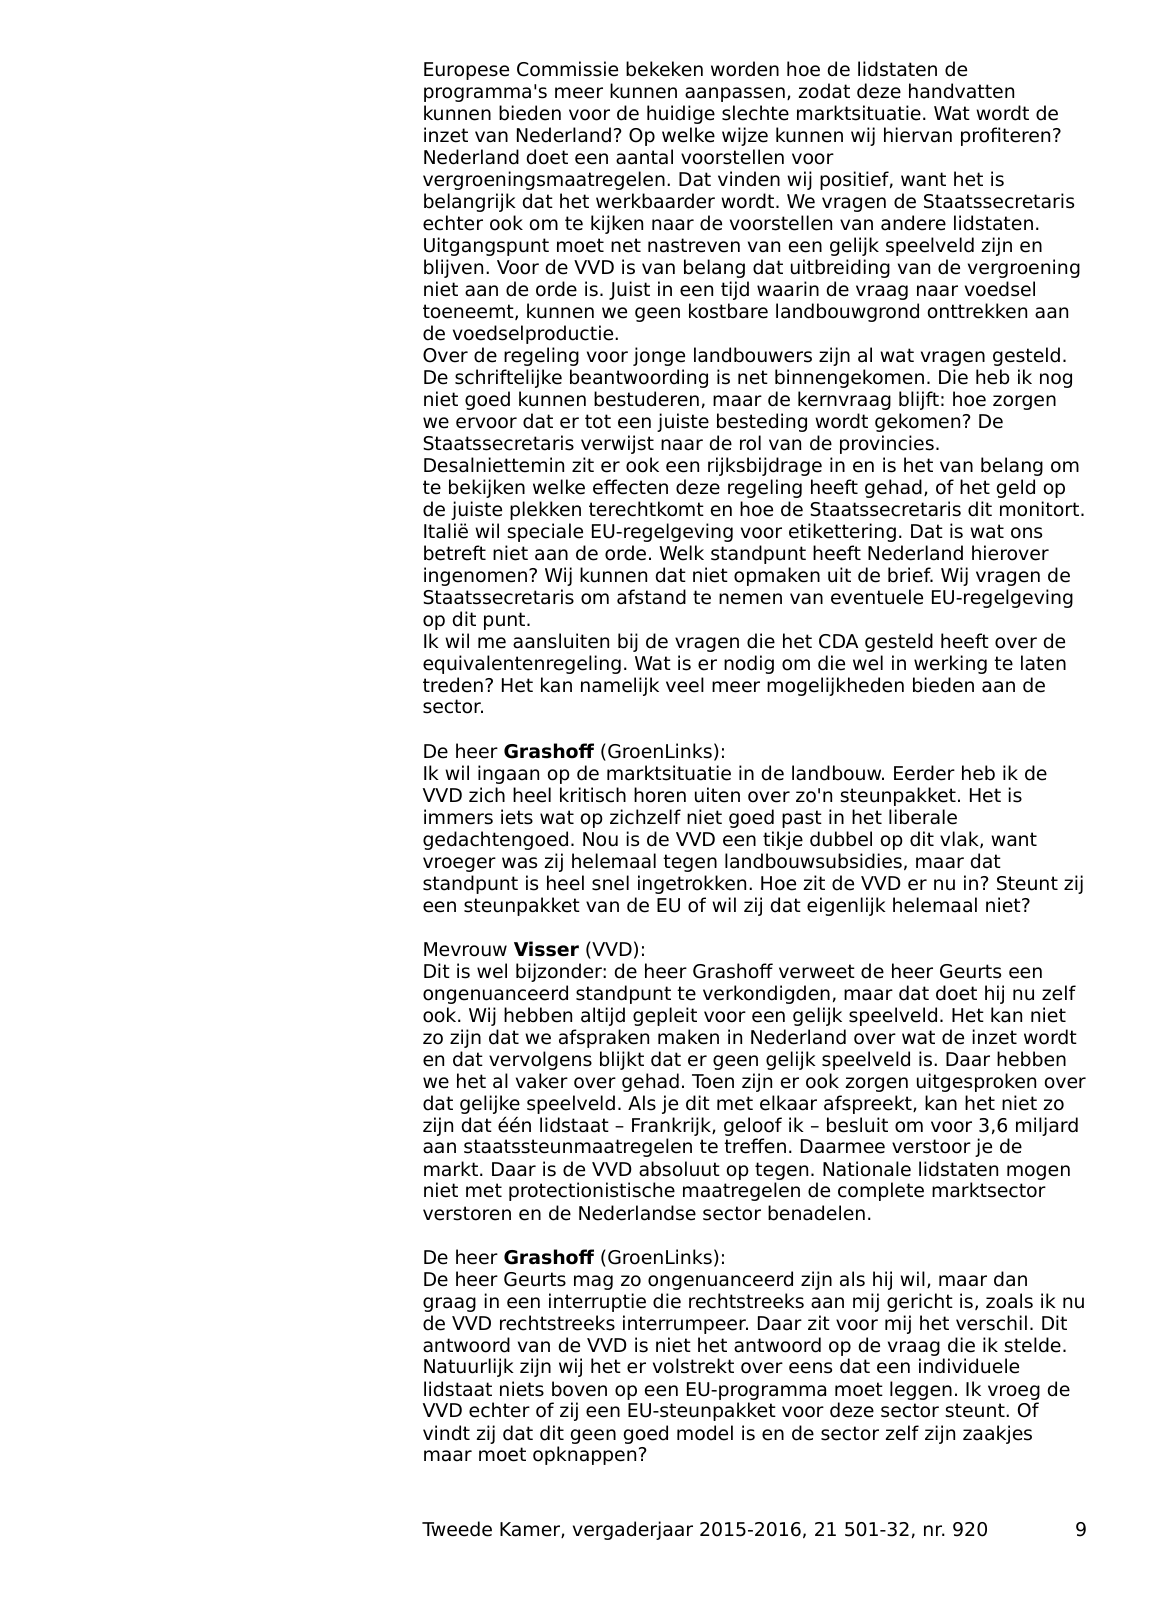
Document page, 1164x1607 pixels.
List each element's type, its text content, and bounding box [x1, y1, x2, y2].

text Mevrouw Visser (VVD): [422, 939, 1087, 961]
text De heer Grashoff (GroenLinks): [422, 741, 1087, 763]
text Europese Commissie bekeken worden hoe de lidstaten de programma's meer kunnen aanpassen, zodat deze handvatten kunnen bieden voor de huidige slechte marktsituatie. Wat wordt de inzet van Nederland? Op welke wijze kunnen wij hiervan profiteren? [422, 59, 1087, 147]
text Nederland doet een aantal voorstellen voor vergroeningsmaatregelen. Dat vinden wij positief, want het is belangrijk dat het werkbaarder wordt. We vragen de Staatssecretaris echter ook om te kijken naar de voorstellen van andere lidstaten. Uitgangspunt moet net nastreven van een gelijk speelveld zijn en blijven. Voor de VVD is van belang dat uitbreiding van de vergroening niet aan de orde is. Juist in een tijd waarin de vraag naar voedsel toeneemt, kunnen we geen kostbare landbouwgrond onttrekken aan de voedselproductie. [422, 147, 1087, 345]
text De heer Grashoff (GroenLinks): [422, 1247, 1087, 1268]
text Ik wil me aansluiten bij de vragen die het CDA gesteld heeft over de equivalentenregeling. Wat is er nodig om die wel in werking te laten treden? Het kan namelijk veel meer mogelijkheden bieden aan de sector. [422, 631, 1087, 718]
text Ik wil ingaan op de marktsituatie in de landbouw. Eerder heb ik de VVD zich heel kritisch horen uiten over zo'n steunpakket. Het is immers iets wat op zichzelf niet goed past in het liberale gedachtengoed. Nou is de VVD een tikje dubbel op dit vlak, want vroeger was zij helemaal tegen landbouwsubsidies, maar dat standpunt is heel snel ingetrokken. Hoe zit de VVD er nu in? Steunt zij een steunpakket van de EU of wil zij dat eigenlijk helemaal niet? [422, 763, 1087, 916]
text Over de regeling voor jonge landbouwers zijn al wat vragen gesteld. De schriftelijke beantwoording is net binnengekomen. Die heb ik nog niet goed kunnen bestuderen, maar de kernvraag blijft: hoe zorgen we ervoor dat er tot een juiste besteding wordt gekomen? De Staatssecretaris verwijst naar de rol van de provincies. Desalniettemin zit er ook een rijksbijdrage in en is het van belang om te bekijken welke effecten deze regeling heeft gehad, of het geld op de juiste plekken terechtkomt en hoe de Staatssecretaris dit monitort. [422, 345, 1087, 521]
text Dit is wel bijzonder: de heer Grashoff verweet de heer Geurts een ongenuanceerd standpunt te verkondigden, maar dat doet hij nu zelf ook. Wij hebben altijd gepleit voor een gelijk speelveld. Het kan niet zo zijn dat we afspraken maken in Nederland over wat de inzet wordt en dat vervolgens blijkt dat er geen gelijk speelveld is. Daar hebben we het al vaker over gehad. Toen zijn er ook zorgen uitgesproken over dat gelijke speelveld. Als je dit met elkaar afspreekt, kan het niet zo zijn dat één lidstaat – Frankrijk, geloof ik – besluit om voor 3,6 miljard aan staatssteunmaatregelen te treffen. Daarmee verstoor je de markt. Daar is de VVD absoluut op tegen. Nationale lidstaten mogen niet met protectionistische maatregelen de complete marktsector verstoren en de Nederlandse sector benadelen. [422, 961, 1087, 1224]
text Italië wil speciale EU-regelgeving voor etikettering. Dat is wat ons betreft niet aan de orde. Welk standpunt heeft Nederland hierover ingenomen? Wij kunnen dat niet opmaken uit de brief. Wij vragen de Staatssecretaris om afstand te nemen van eventuele EU-regelgeving op dit punt. [422, 521, 1087, 631]
text De heer Geurts mag zo ongenuanceerd zijn als hij wil, maar dan graag in een interruptie die rechtstreeks aan mij gericht is, zoals ik nu de VVD rechtstreeks interrumpeer. Daar zit voor mij het verschil. Dit antwoord van de VVD is niet het antwoord op de vraag die ik stelde. Natuurlijk zijn wij het er volstrekt over eens dat een individuele lidstaat niets boven op een EU-programma moet leggen. Ik vroeg de VVD echter of zij een EU-steunpakket voor deze sector steunt. Of vindt zij dat dit geen goed model is en de sector zelf zijn zaakjes maar moet opknappen? [422, 1268, 1087, 1466]
